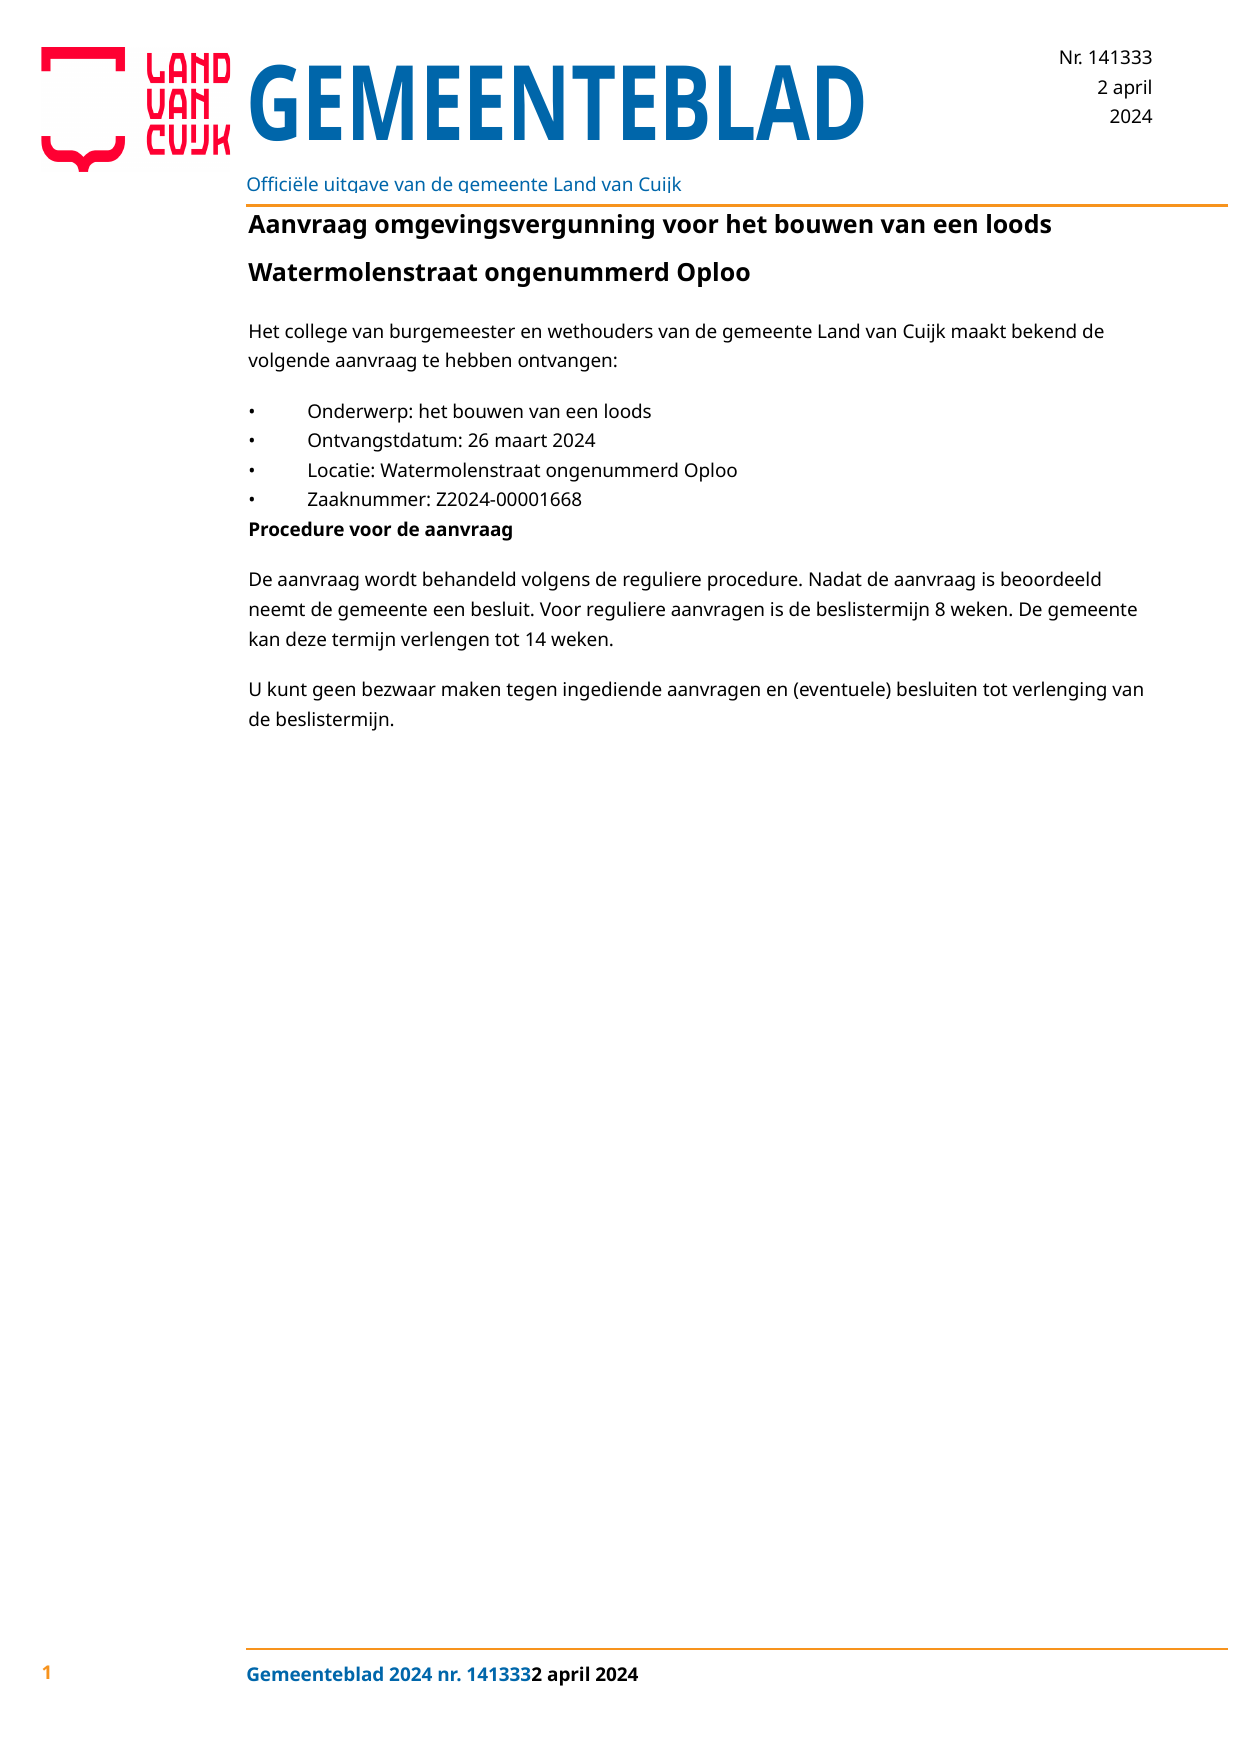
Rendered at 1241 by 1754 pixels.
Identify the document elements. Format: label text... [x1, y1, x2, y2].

text De aanvraag wordt behandeld volgens de reguliere procedure. Nadat de aanvraag is beoordeeld neemt de gemeente een besluit. Voor reguliere aanvragen is de beslistermijn 8 weken. De gemeente kan deze termijn verlengen tot 14 weken. [248, 567, 1152, 652]
list Onderwerp: het bouwen van een loods [248, 398, 1152, 424]
text U kunt geen bezwaar maken tegen ingediende aanvragen en (eventuele) besluiten tot verlenging van de beslistermijn. [248, 676, 1152, 732]
list Locatie: Watermolenstraat ongenummerd Oploo [248, 457, 1152, 483]
text Procedure voor de aanvraag [248, 516, 1152, 542]
list Zaaknummer: Z2024-00001668 [248, 487, 1152, 512]
text Het college van burgemeester en wethouders van de gemeente Land van Cuijk maakt bekend de volgende aanvraag te hebben ontvangen: [248, 318, 1152, 373]
picture [41, 47, 231, 172]
text Aanvraag omgevingsvergunning voor het bouwen van een loods Watermolenstraat ongenummerd Oploo [248, 207, 1152, 288]
list Ontvangstdatum: 26 maart 2024 [248, 427, 1152, 453]
